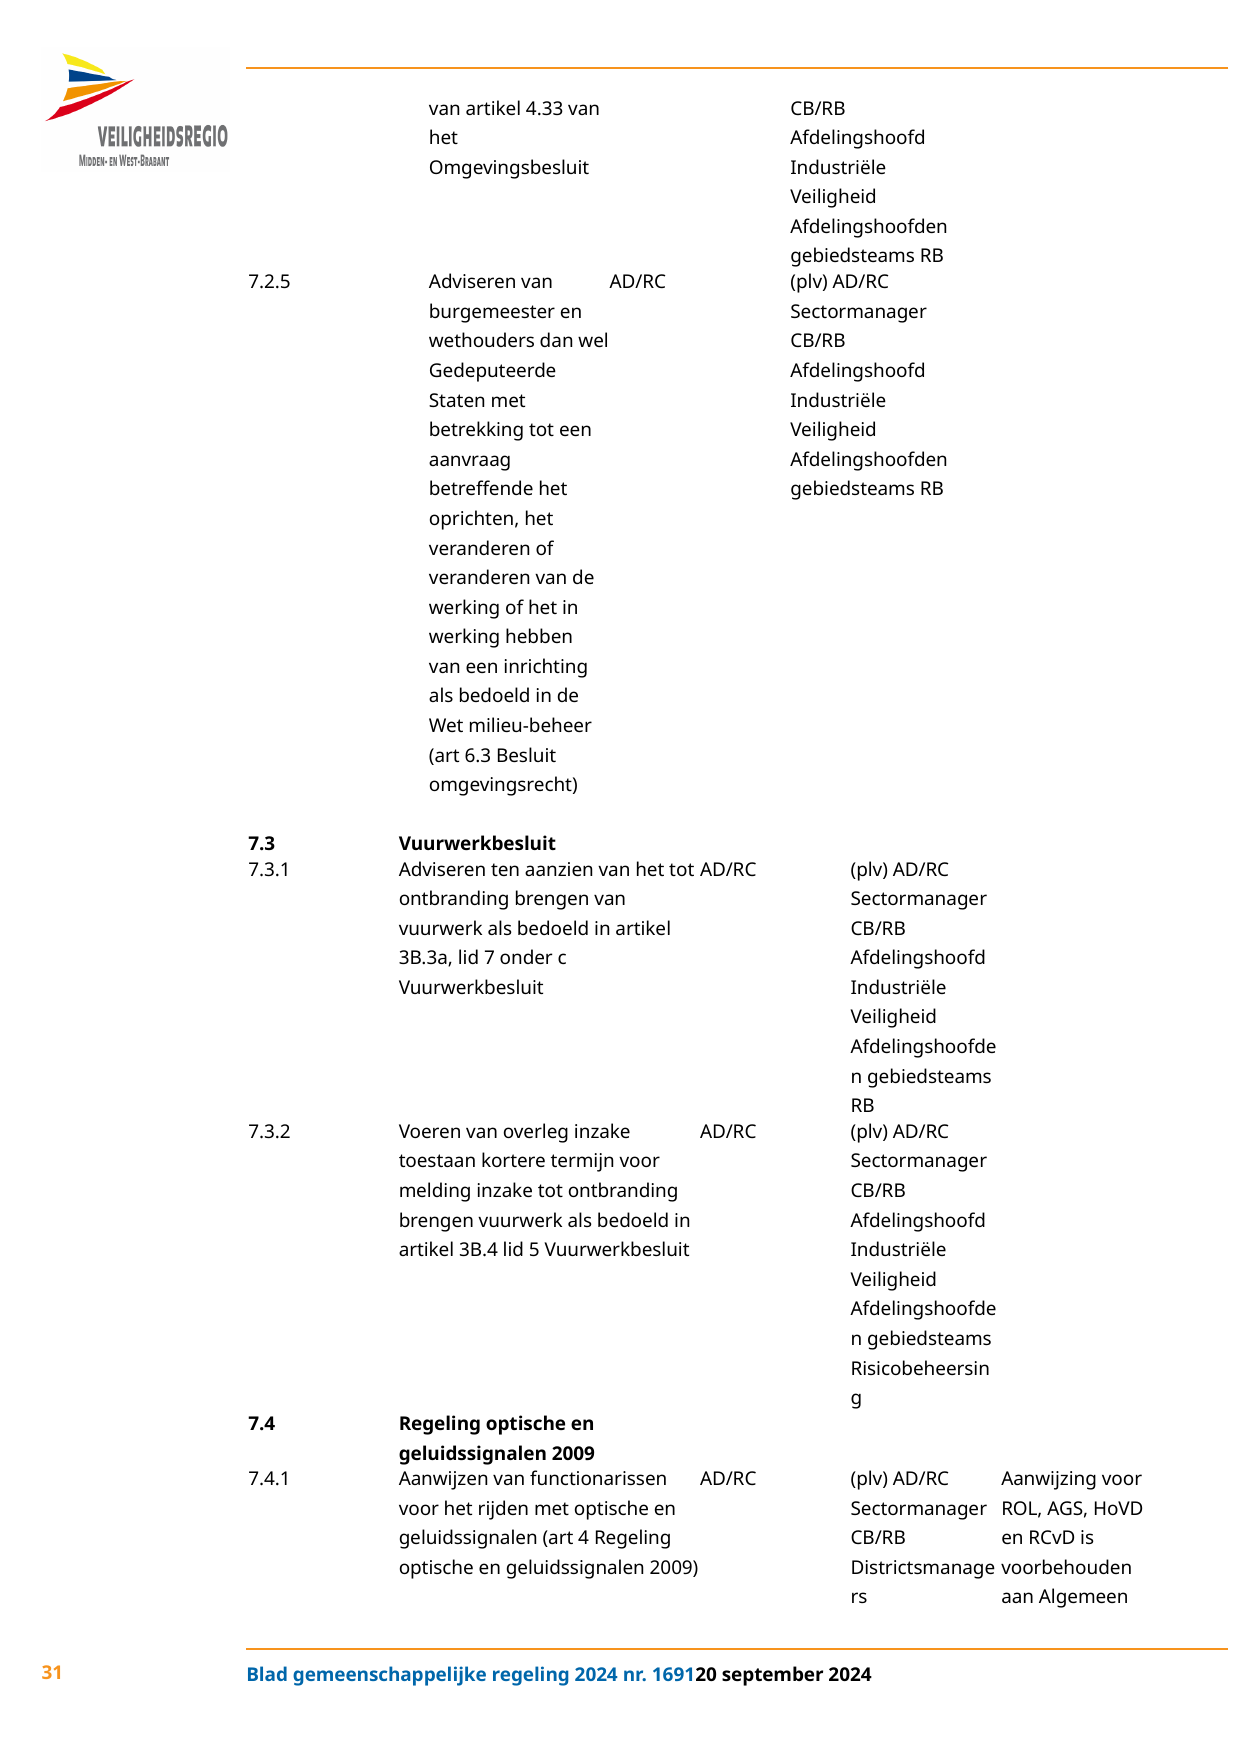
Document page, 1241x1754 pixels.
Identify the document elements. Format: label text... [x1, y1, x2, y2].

table_cell 7.4 [248, 1410, 398, 1465]
table_cell (plv) AD/RC Sectormanager CB/RB Districtsmanagers [850, 1465, 1001, 1609]
table_header [850, 830, 1001, 856]
table_cell [700, 1410, 850, 1465]
table_cell 7.2.5 [248, 269, 429, 797]
table_cell [1001, 1410, 1152, 1465]
table_header [700, 830, 850, 856]
table_cell Adviseren ten aanzien van het tot ontbranding brengen van vuurwerk als bedoeld in artikel 3B.3a, lid 7 onder c Vuurwerkbesluit [399, 856, 700, 1118]
table_header 7.3 [248, 830, 398, 856]
table_cell 7.3.2 [248, 1118, 398, 1410]
table_cell [1001, 1118, 1152, 1410]
table_cell Aanwijzing voor ROL, AGS, HoVD en RCvD is voorbehouden aan Algemeen [1001, 1465, 1152, 1609]
table_cell [971, 269, 1152, 797]
picture [41, 47, 231, 172]
table_cell (plv) AD/RC Sectormanager CB/RB Afdelingshoofd Industriële Veiligheid Afdelingshoofden gebiedsteams Risicobeheersing [850, 1118, 1001, 1410]
table_cell AD/RC [700, 1118, 850, 1410]
table_cell [971, 95, 1152, 268]
table_cell (plv) AD/RC Sectormanager CB/RB Afdelingshoofd Industriële Veiligheid Afdelingshoofden gebiedsteams RB [790, 269, 971, 797]
table_cell Voeren van overleg inzake toestaan kortere termijn voor melding inzake tot ontbranding brengen vuurwerk als bedoeld in artikel 3B.4 lid 5 Vuurwerkbesluit [399, 1118, 700, 1410]
table_cell [1001, 856, 1152, 1118]
table_cell AD/RC [609, 269, 790, 797]
table_header Vuurwerkbesluit [399, 830, 700, 856]
table_cell [248, 95, 429, 268]
table_cell Aanwijzen van functionarissen voor het rijden met optische en geluidssignalen (art 4 Regeling optische en geluidssignalen 2009) [399, 1465, 700, 1609]
table_cell AD/RC [700, 1465, 850, 1609]
table_cell Adviseren van burgemeester en wethouders dan wel Gedeputeerde Staten met betrekking tot een aanvraag betreffende het oprichten, het veranderen of veranderen van de werking of het in werking hebben van een inrichting als bedoeld in de Wet milieu-beheer (art 6.3 Besluit omgevingsrecht) [429, 269, 609, 797]
table_cell CB/RB Afdelingshoofd Industriële Veiligheid Afdelingshoofden gebiedsteams RB [790, 95, 971, 268]
table_cell [850, 1410, 1001, 1465]
table_cell AD/RC [700, 856, 850, 1118]
table_cell [609, 95, 790, 268]
table_cell Regeling optische en geluidssignalen 2009 [399, 1410, 700, 1465]
table_cell 7.3.1 [248, 856, 398, 1118]
table_header [1001, 830, 1152, 856]
table_cell (plv) AD/RC Sectormanager CB/RB Afdelingshoofd Industriële Veiligheid Afdelingshoofden gebiedsteams RB [850, 856, 1001, 1118]
table_cell van artikel 4.33 van het Omgevingsbesluit [429, 95, 609, 268]
table_cell 7.4.1 [248, 1465, 398, 1609]
